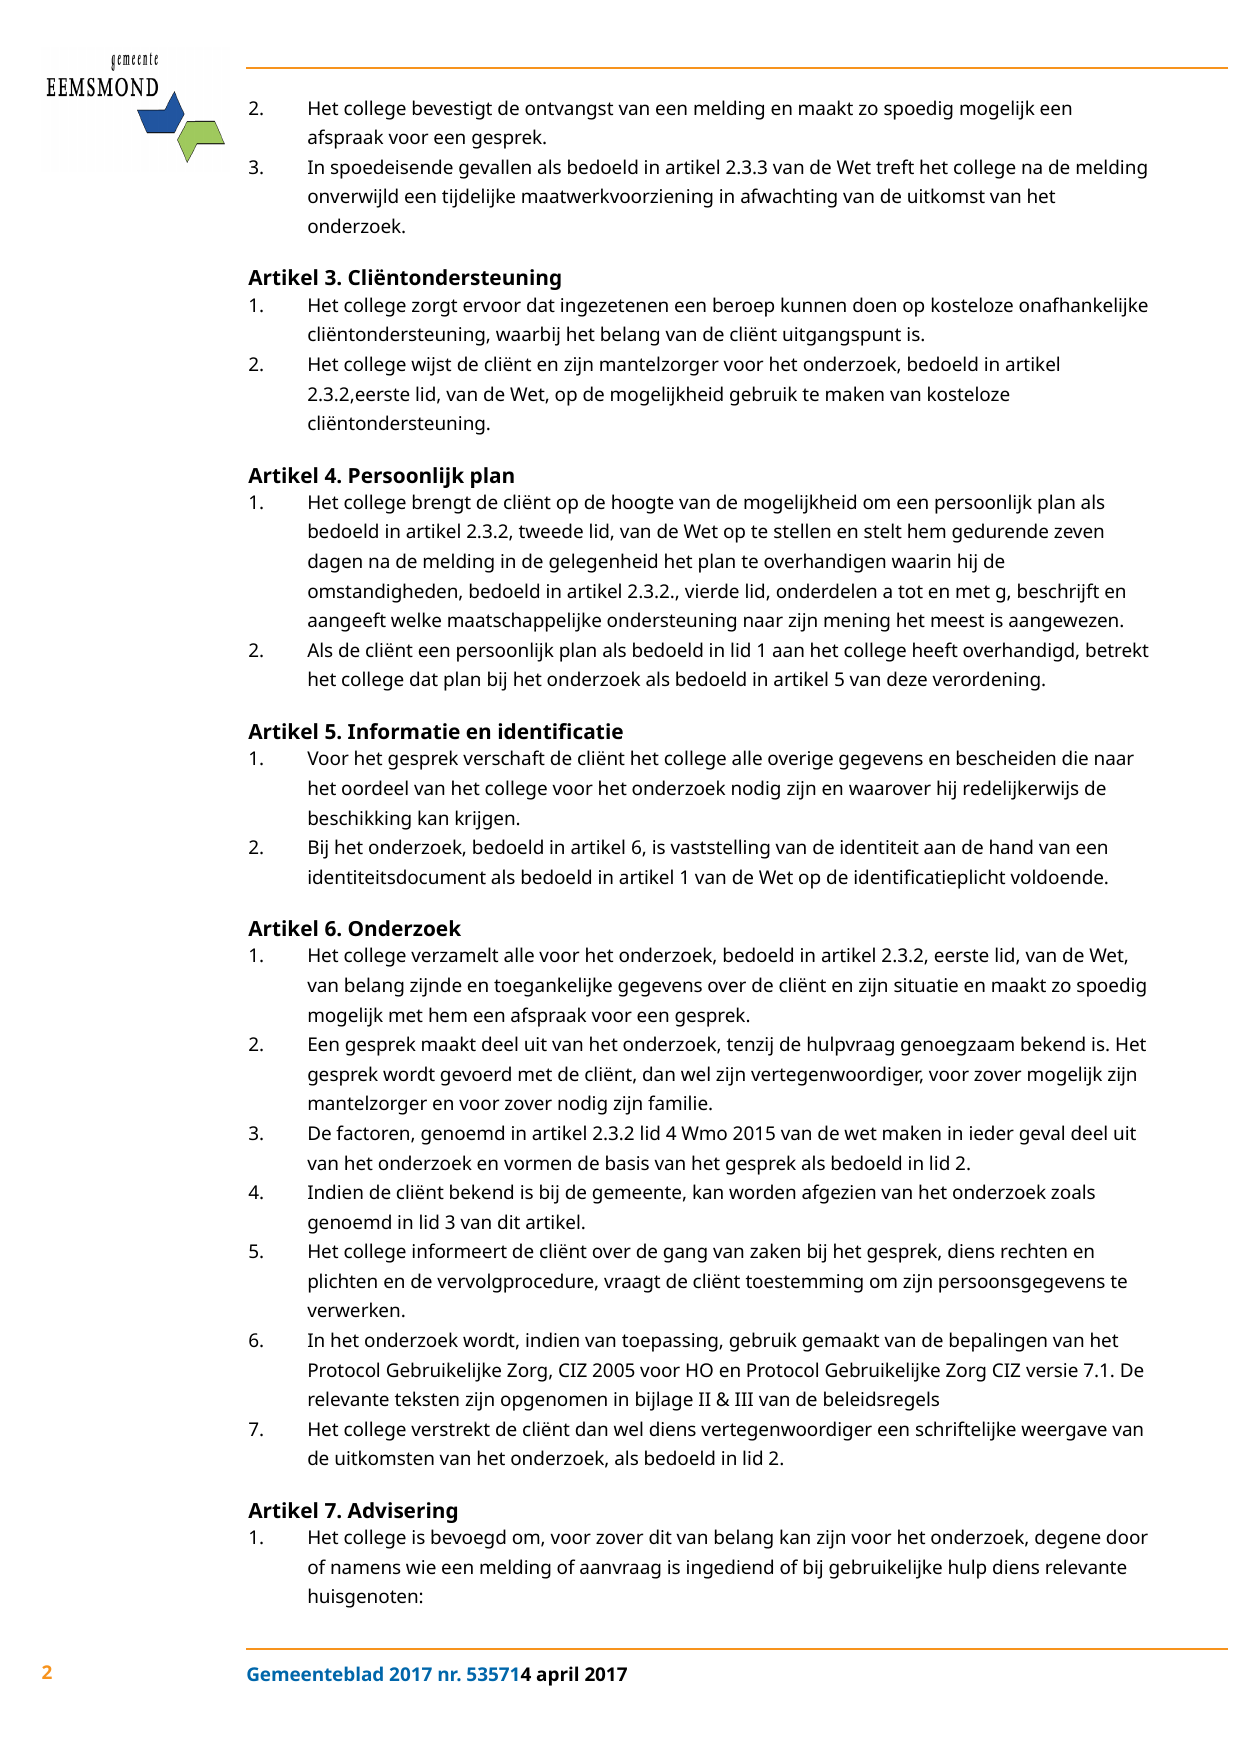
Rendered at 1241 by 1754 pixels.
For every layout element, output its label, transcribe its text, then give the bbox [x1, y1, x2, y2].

list Het college zorgt ervoor dat ingezetenen een beroep kunnen doen op kosteloze onafhankelijke cliëntondersteuning, waarbij het belang van de cliënt uitgangspunt is. [248, 292, 1152, 347]
list Het college is bevoegd om, voor zover dit van belang kan zijn voor het onderzoek, degene door of namens wie een melding of aanvraag is ingediend of bij gebruikelijke hulp diens relevante huisgenoten: [248, 1524, 1152, 1609]
list Een gesprek maakt deel uit van het onderzoek, tenzij de hulpvraag genoegzaam bekend is. Het gesprek wordt gevoerd met de cliënt, dan wel zijn vertegenwoordiger, voor zover mogelijk zijn mantelzorger en voor zover nodig zijn familie. [248, 1031, 1152, 1116]
list Het college verzamelt alle voor het onderzoek, bedoeld in artikel 2.3.2, eerste lid, van de Wet, van belang zijnde en toegankelijke gegevens over de cliënt en zijn situatie en maakt zo spoedig mogelijk met hem een afspraak voor een gesprek. [248, 943, 1152, 1028]
text Artikel 5. Informatie en identificatie [248, 717, 1152, 746]
list In spoedeisende gevallen als bedoeld in artikel 2.3.3 van de Wet treft het college na de melding onverwijld een tijdelijke maatwerkvoorziening in afwachting van de uitkomst van het onderzoek. [248, 154, 1152, 239]
list Het college bevestigt de ontvangst van een melding en maakt zo spoedig mogelijk een afspraak voor een gesprek. [248, 95, 1152, 150]
list Voor het gesprek verschaft de cliënt het college alle overige gegevens en bescheiden die naar het oordeel van het college voor het onderzoek nodig zijn en waarover hij redelijkerwijs de beschikking kan krijgen. [248, 746, 1152, 830]
text Artikel 6. Onderzoek [248, 914, 1152, 943]
list In het onderzoek wordt, indien van toepassing, gebruik gemaakt van de bepalingen van het Protocol Gebruikelijke Zorg, CIZ 2005 voor HO en Protocol Gebruikelijke Zorg CIZ versie 7.1. De relevante teksten zijn opgenomen in bijlage II & III van de beleidsregels [248, 1327, 1152, 1412]
picture [41, 47, 231, 172]
text Artikel 3. Cliëntondersteuning [248, 263, 1152, 292]
list Het college informeert de cliënt over de gang van zaken bij het gesprek, diens rechten en plichten en de vervolgprocedure, vraagt de cliënt toestemming om zijn persoonsgegevens te verwerken. [248, 1238, 1152, 1323]
list Bij het onderzoek, bedoeld in artikel 6, is vaststelling van de identiteit aan de hand van een identiteitsdocument als bedoeld in artikel 1 van de Wet op de identificatieplicht voldoende. [248, 834, 1152, 889]
list Het college brengt de cliënt op de hoogte van de mogelijkheid om een persoonlijk plan als bedoeld in artikel 2.3.2, tweede lid, van de Wet op te stellen en stelt hem gedurende zeven dagen na de melding in de gelegenheid het plan te overhandigen waarin hij de omstandigheden, bedoeld in artikel 2.3.2., vierde lid, onderdelen a tot en met g, beschrijft en aangeeft welke maatschappelijke ondersteuning naar zijn mening het meest is aangewezen. [248, 489, 1152, 633]
text Artikel 7. Advisering [248, 1496, 1152, 1524]
list Het college verstrekt de cliënt dan wel diens vertegenwoordiger een schriftelijke weergave van de uitkomsten van het onderzoek, als bedoeld in lid 2. [248, 1416, 1152, 1471]
list De factoren, genoemd in artikel 2.3.2 lid 4 Wmo 2015 van de wet maken in ieder geval deel uit van het onderzoek en vormen de basis van het gesprek als bedoeld in lid 2. [248, 1120, 1152, 1176]
list Het college wijst de cliënt en zijn mantelzorger voor het onderzoek, bedoeld in artikel 2.3.2,eerste lid, van de Wet, op de mogelijkheid gebruik te maken van kosteloze cliëntondersteuning. [248, 351, 1152, 436]
list Als de cliënt een persoonlijk plan als bedoeld in lid 1 aan het college heeft overhandigd, betrekt het college dat plan bij het onderzoek als bedoeld in artikel 5 van deze verordening. [248, 637, 1152, 692]
text Artikel 4. Persoonlijk plan [248, 461, 1152, 489]
list Indien de cliënt bekend is bij de gemeente, kan worden afgezien van het onderzoek zoals genoemd in lid 3 van dit artikel. [248, 1179, 1152, 1235]
